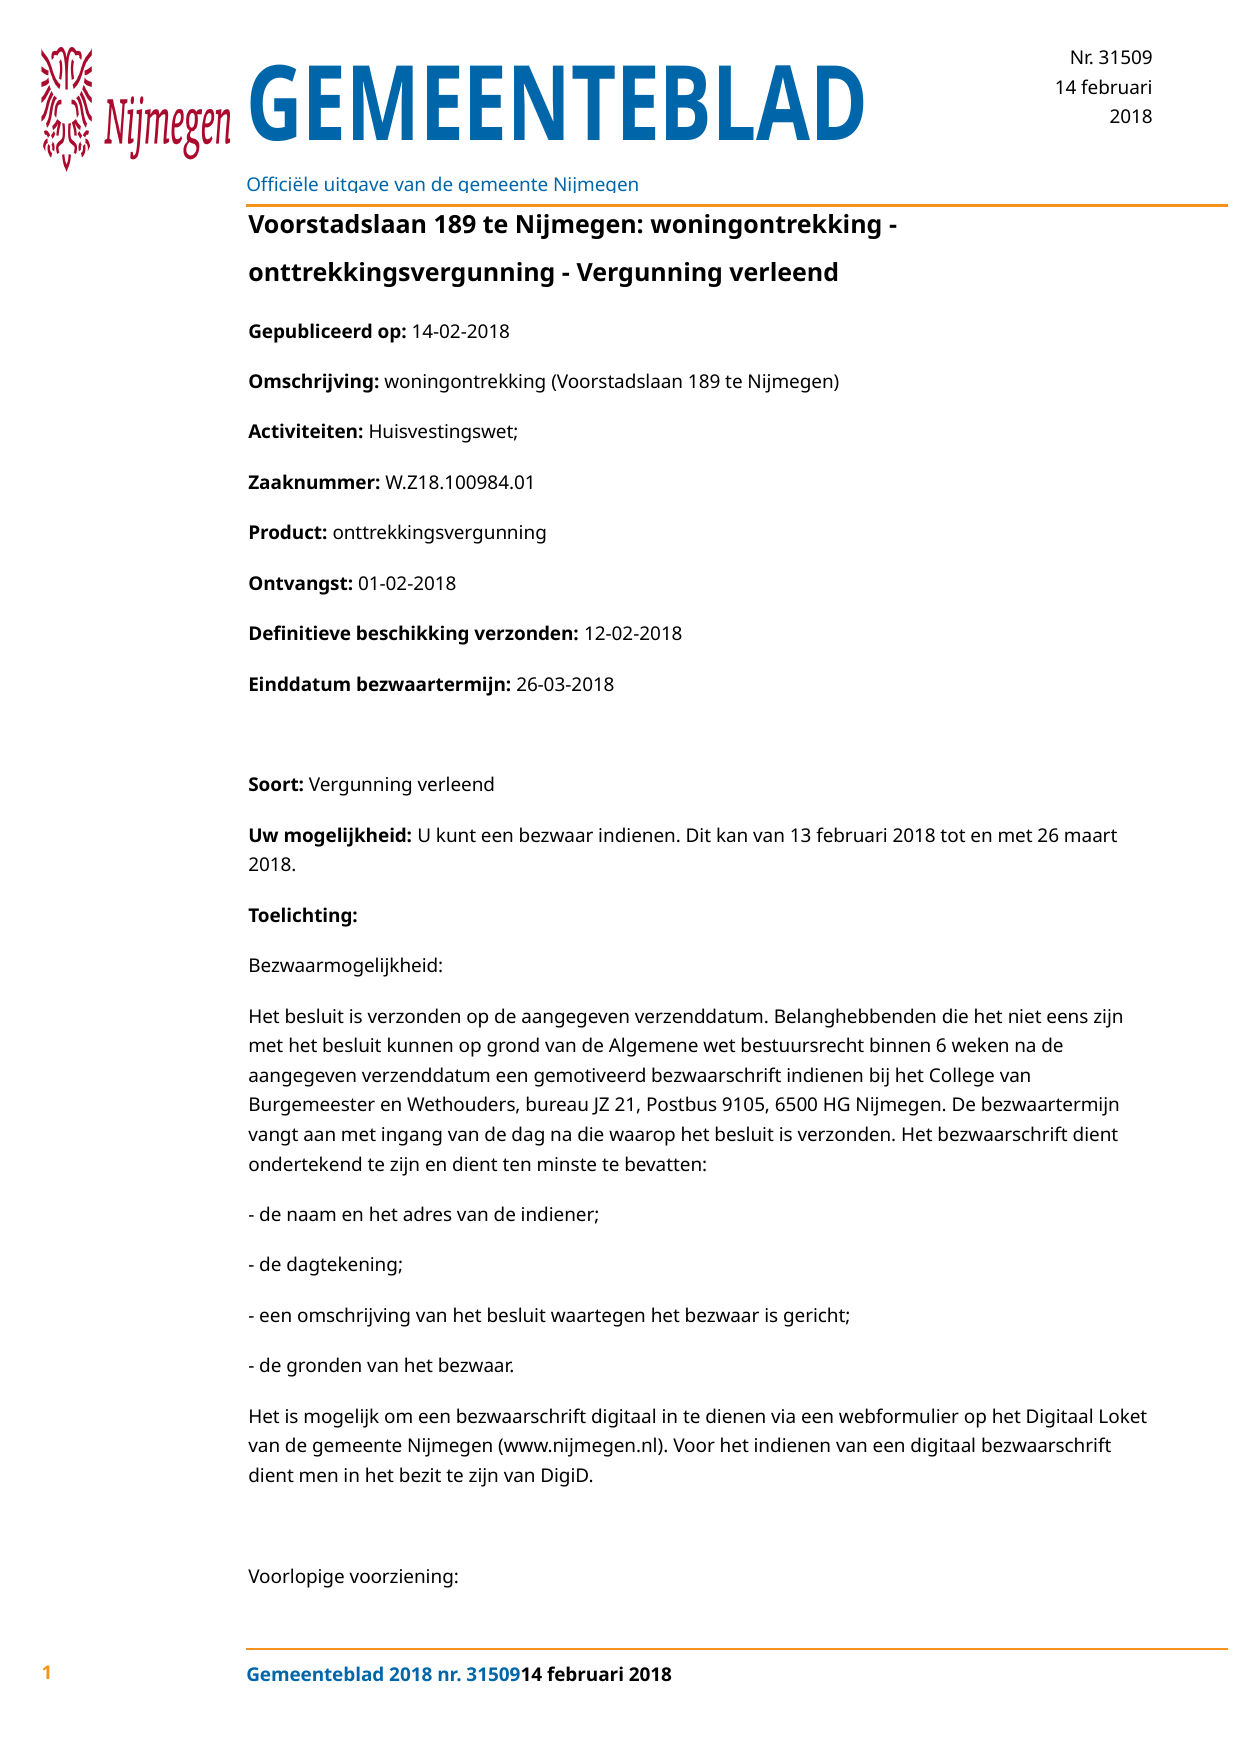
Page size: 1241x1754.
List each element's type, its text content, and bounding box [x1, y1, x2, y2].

text Gepubliceerd op: 14-02-2018 [248, 318, 1152, 344]
text - de dagtekening; [248, 1252, 1152, 1277]
text Definitieve beschikking verzonden: 12-02-2018 [248, 620, 1152, 646]
text Bezwaarmogelijkheid: [248, 952, 1152, 978]
text Ontvangst: 01-02-2018 [248, 570, 1152, 596]
picture [41, 47, 231, 172]
text Product: onttrekkingsvergunning [248, 519, 1152, 545]
text Soort: Vergunning verleend [248, 772, 1152, 797]
text Zaaknummer: W.Z18.100984.01 [248, 469, 1152, 495]
text Het besluit is verzonden op de aangegeven verzenddatum. Belanghebbenden die het niet eens zijn met het besluit kunnen op grond van de Algemene wet bestuursrecht binnen 6 weken na de aangegeven verzenddatum een gemotiveerd bezwaarschrift indienen bij het College van Burgemeester en Wethouders, bureau JZ 21, Postbus 9105, 6500 HG Nijmegen. De bezwaartermijn vangt aan met ingang van de dag na die waarop het besluit is verzonden. Het bezwaarschrift dient ondertekend te zijn en dient ten minste te bevatten: [248, 1003, 1152, 1177]
text Voorstadslaan 189 te Nijmegen: woningontrekking - onttrekkingsvergunning - Vergunning verleend [248, 207, 1152, 288]
text Activiteiten: Huisvestingswet; [248, 419, 1152, 444]
text Toelichting: [248, 902, 1152, 928]
text Uw mogelijkheid: U kunt een bezwaar indienen. Dit kan van 13 februari 2018 tot en met 26 maart 2018. [248, 822, 1152, 877]
text Voorlopige voorziening: [248, 1563, 1152, 1589]
text Einddatum bezwaartermijn: 26-03-2018 [248, 671, 1152, 697]
text Het is mogelijk om een bezwaarschrift digitaal in te dienen via een webformulier op het Digitaal Loket van de gemeente Nijmegen (www.nijmegen.nl). Voor het indienen van een digitaal bezwaarschrift dient men in het bezit te zijn van DigiD. [248, 1403, 1152, 1488]
text - de naam en het adres van de indiener; [248, 1201, 1152, 1227]
text Omschrijving: woningontrekking (Voorstadslaan 189 te Nijmegen) [248, 368, 1152, 394]
text - een omschrijving van het besluit waartegen het bezwaar is gericht; [248, 1302, 1152, 1328]
text - de gronden van het bezwaar. [248, 1352, 1152, 1378]
